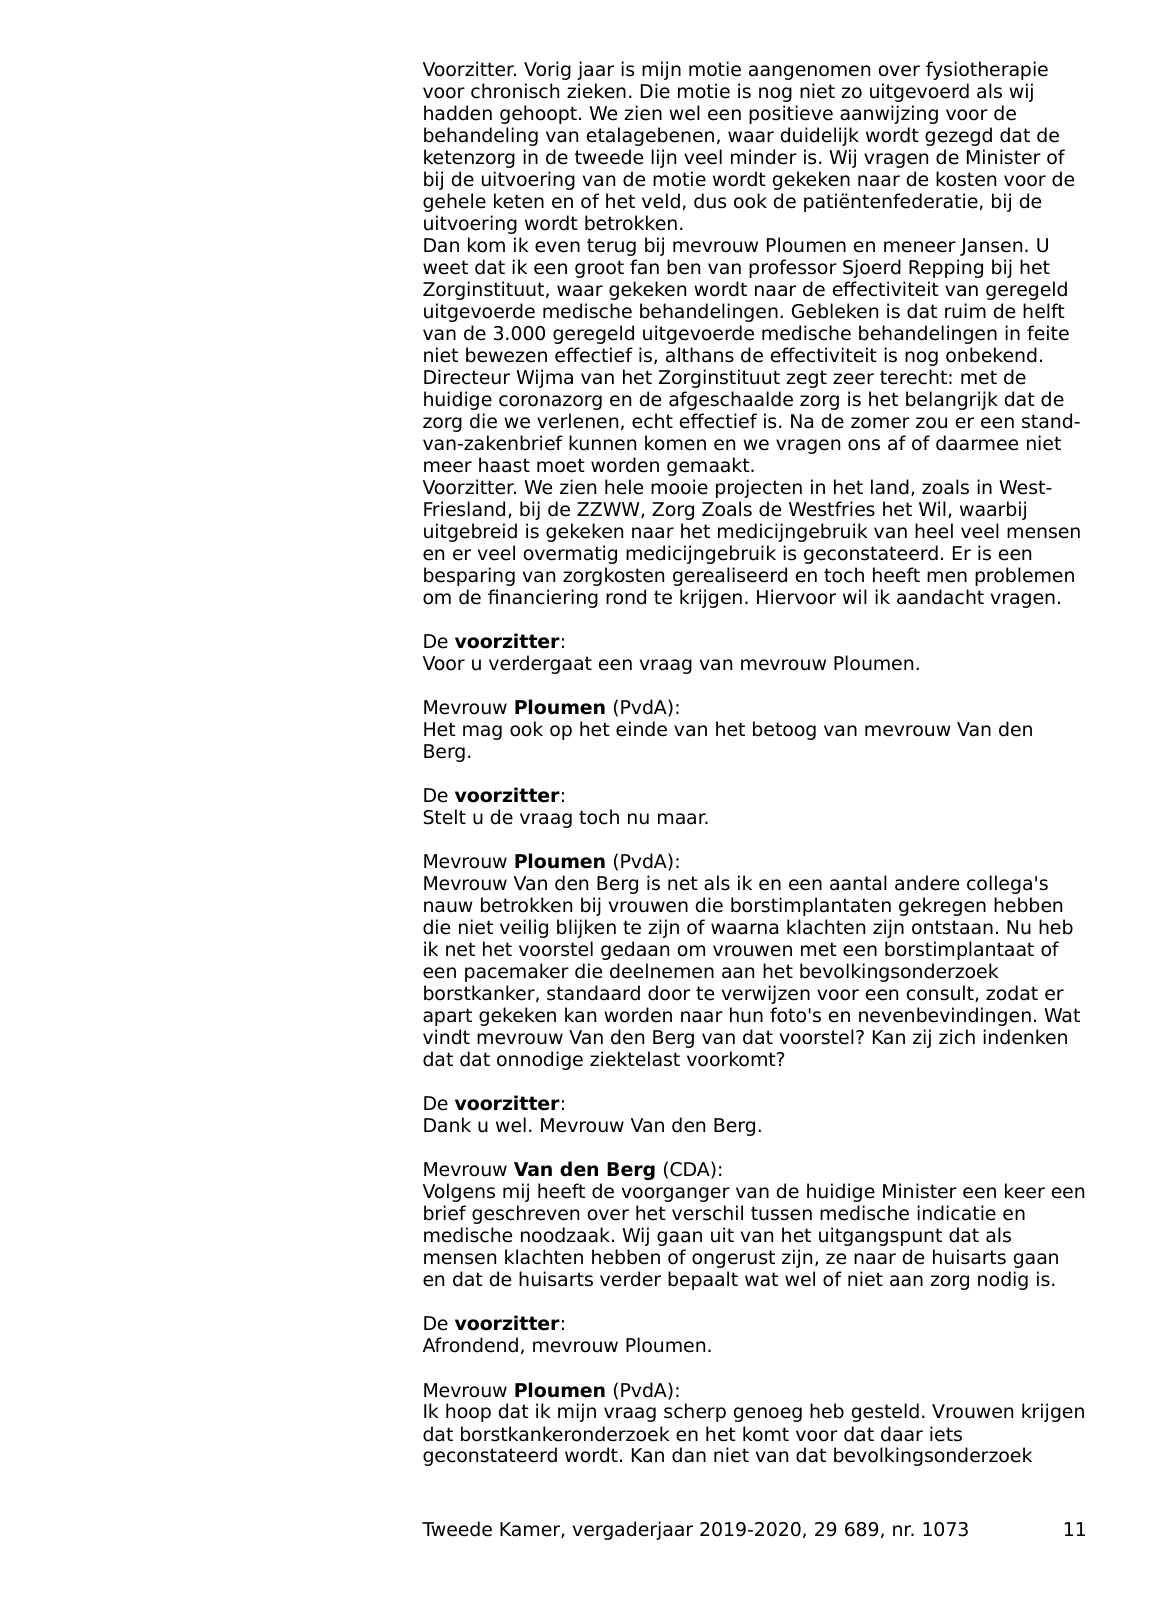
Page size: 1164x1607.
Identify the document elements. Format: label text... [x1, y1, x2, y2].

text Afrondend, mevrouw Ploumen. [422, 1335, 1087, 1357]
text Voor u verdergaat een vraag van mevrouw Ploumen. [422, 653, 1087, 675]
text Voorzitter. We zien hele mooie projecten in het land, zoals in West-Friesland, bij de ZZWW, Zorg Zoals de Westfries het Wil, waarbij uitgebreid is gekeken naar het medicijngebruik van heel veel mensen en er veel overmatig medicijngebruik is geconstateerd. Er is een besparing van zorgkosten gerealiseerd en toch heeft men problemen om de financiering rond te krijgen. Hiervoor wil ik aandacht vragen. [422, 477, 1087, 608]
text Mevrouw Ploumen (PvdA): [422, 1379, 1087, 1401]
text Stelt u de vraag toch nu maar. [422, 807, 1087, 829]
text Volgens mij heeft de voorganger van de huidige Minister een keer een brief geschreven over het verschil tussen medische indicatie en medische noodzaak. Wij gaan uit van het uitgangspunt dat als mensen klachten hebben of ongerust zijn, ze naar de huisarts gaan en dat de huisarts verder bepaalt wat wel of niet aan zorg nodig is. [422, 1181, 1087, 1291]
text Mevrouw Van den Berg is net als ik en een aantal andere collega's nauw betrokken bij vrouwen die borstimplantaten gekregen hebben die niet veilig blijken te zijn of waarna klachten zijn ontstaan. Nu heb ik net het voorstel gedaan om vrouwen met een borstimplantaat of een pacemaker die deelnemen aan het bevolkingsonderzoek borstkanker, standaard door te verwijzen voor een consult, zodat er apart gekeken kan worden naar hun foto's en nevenbevindingen. Wat vindt mevrouw Van den Berg van dat voorstel? Kan zij zich indenken dat dat onnodige ziektelast voorkomt? [422, 873, 1087, 1071]
text De voorzitter: [422, 631, 1087, 653]
text Voorzitter. Vorig jaar is mijn motie aangenomen over fysiotherapie voor chronisch zieken. Die motie is nog niet zo uitgevoerd als wij hadden gehoopt. We zien wel een positieve aanwijzing voor de behandeling van etalagebenen, waar duidelijk wordt gezegd dat de ketenzorg in de tweede lijn veel minder is. Wij vragen de Minister of bij de uitvoering van de motie wordt gekeken naar de kosten voor de gehele keten en of het veld, dus ook de patiëntenfederatie, bij de uitvoering wordt betrokken. [422, 59, 1087, 235]
text De voorzitter: [422, 785, 1087, 807]
text Ik hoop dat ik mijn vraag scherp genoeg heb gesteld. Vrouwen krijgen dat borstkankeronderzoek en het komt voor dat daar iets geconstateerd wordt. Kan dan niet van dat bevolkingsonderzoek [422, 1401, 1087, 1467]
text Mevrouw Ploumen (PvdA): [422, 851, 1087, 873]
text De voorzitter: [422, 1313, 1087, 1335]
text Het mag ook op het einde van het betoog van mevrouw Van den Berg. [422, 719, 1087, 763]
text Dank u wel. Mevrouw Van den Berg. [422, 1115, 1087, 1137]
text Dan kom ik even terug bij mevrouw Ploumen en meneer Jansen. U weet dat ik een groot fan ben van professor Sjoerd Repping bij het Zorginstituut, waar gekeken wordt naar de effectiviteit van geregeld uitgevoerde medische behandelingen. Gebleken is dat ruim de helft van de 3.000 geregeld uitgevoerde medische behandelingen in feite niet bewezen effectief is, althans de effectiviteit is nog onbekend. Directeur Wijma van het Zorginstituut zegt zeer terecht: met de huidige coronazorg en de afgeschaalde zorg is het belangrijk dat de zorg die we verlenen, echt effectief is. Na de zomer zou er een stand-van-zakenbrief kunnen komen en we vragen ons af of daarmee niet meer haast moet worden gemaakt. [422, 235, 1087, 477]
text Mevrouw Ploumen (PvdA): [422, 697, 1087, 719]
text Mevrouw Van den Berg (CDA): [422, 1159, 1087, 1181]
text De voorzitter: [422, 1093, 1087, 1115]
